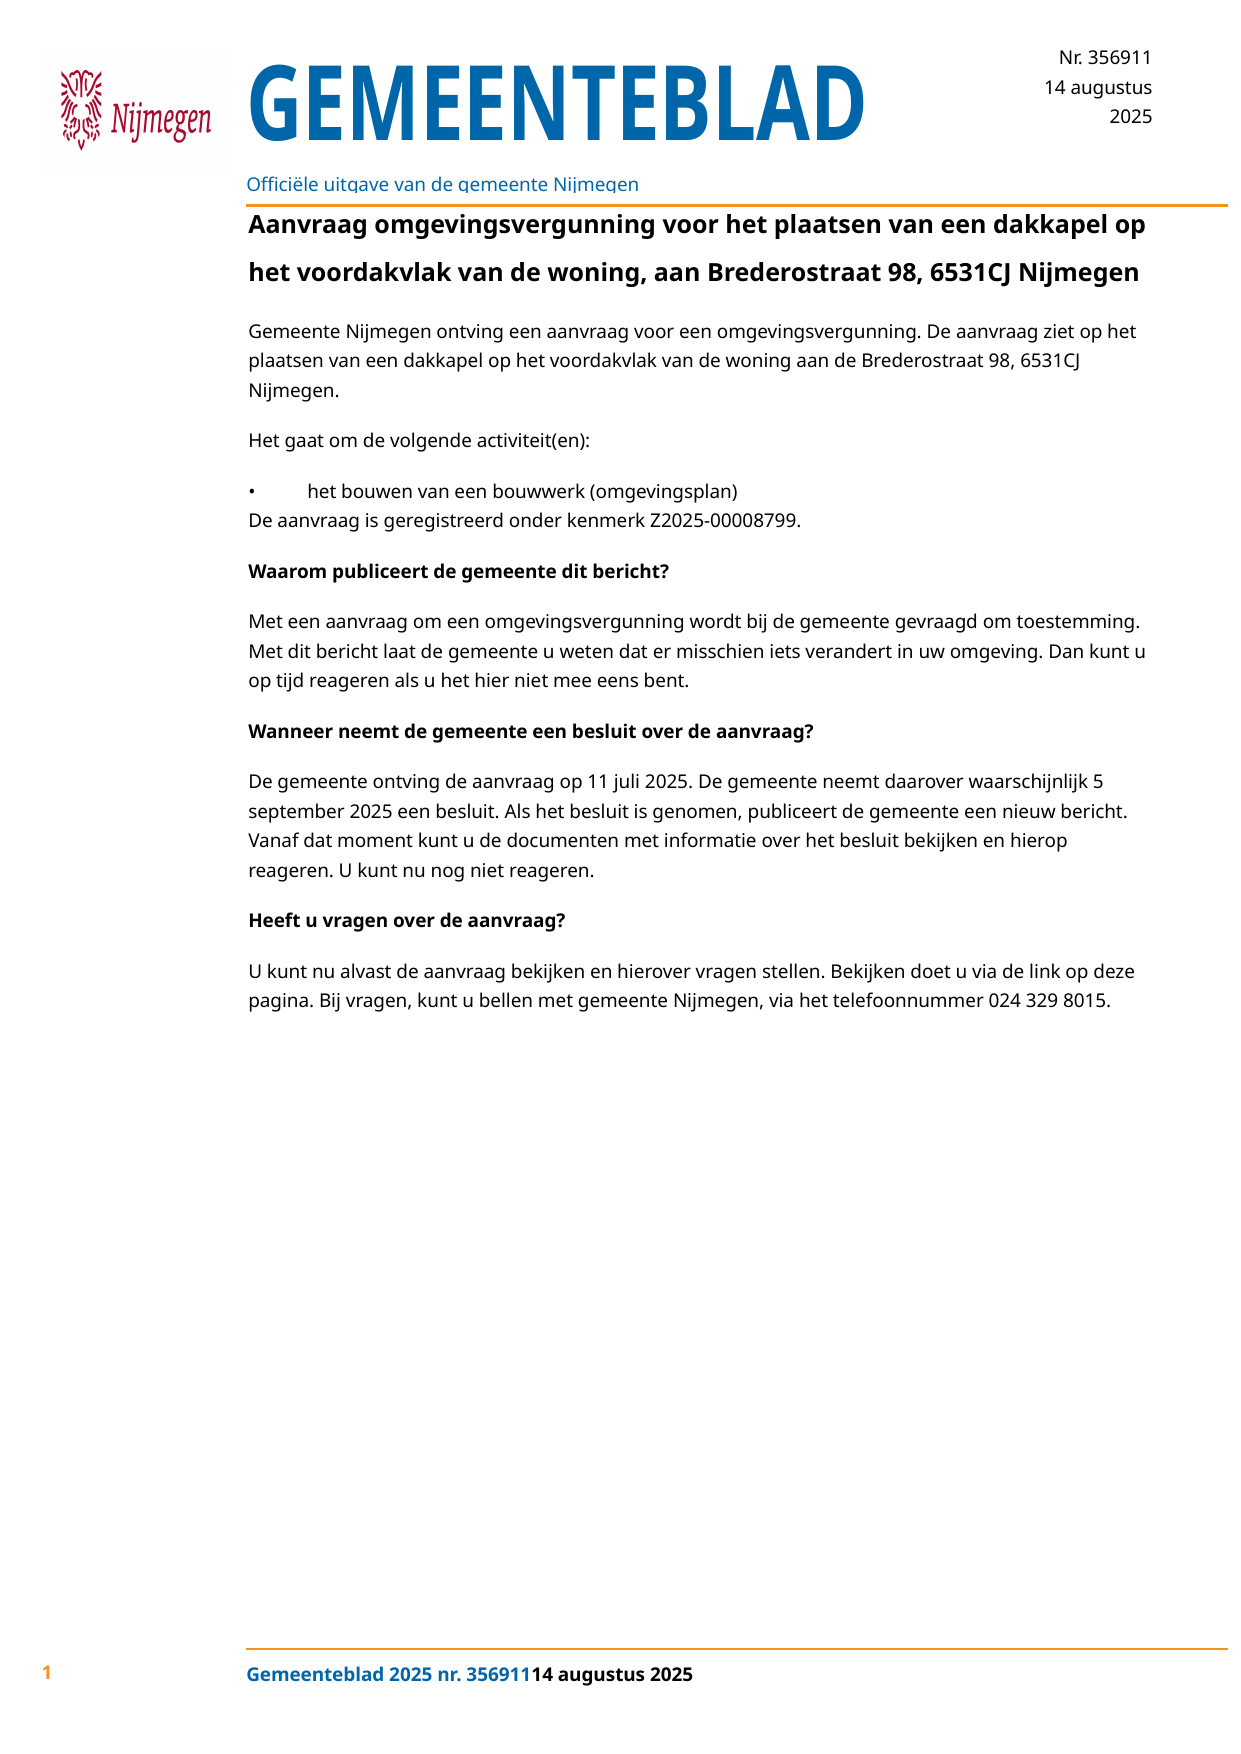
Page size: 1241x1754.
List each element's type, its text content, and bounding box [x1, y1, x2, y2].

text Het gaat om de volgende activiteit(en): [248, 427, 1152, 453]
text De aanvraag is geregistreerd onder kenmerk Z2025-00008799. [248, 507, 1152, 533]
text Heeft u vragen over de aanvraag? [248, 907, 1152, 933]
text U kunt nu alvast de aanvraag bekijken en hierover vragen stellen. Bekijken doet u via de link op deze pagina. Bij vragen, kunt u bellen met gemeente Nijmegen, via het telefoonnummer 024 329 8015. [248, 958, 1152, 1013]
picture [41, 47, 231, 172]
text Gemeente Nijmegen ontving een aanvraag voor een omgevingsvergunning. De aanvraag ziet op het plaatsen van een dakkapel op het voordakvlak van de woning aan de Brederostraat 98, 6531CJ Nijmegen. [248, 318, 1152, 403]
text Waarom publiceert de gemeente dit bericht? [248, 558, 1152, 584]
text De gemeente ontving de aanvraag op 11 juli 2025. De gemeente neemt daarover waarschijnlijk 5 september 2025 een besluit. Als het besluit is genomen, publiceert de gemeente een nieuw bericht. Vanaf dat moment kunt u de documenten met informatie over het besluit bekijken en hierop reageren. U kunt nu nog niet reageren. [248, 768, 1152, 883]
list het bouwen van een bouwwerk (omgevingsplan) [248, 478, 1152, 504]
text Aanvraag omgevingsvergunning voor het plaatsen van een dakkapel op het voordakvlak van de woning, aan Brederostraat 98, 6531CJ Nijmegen [248, 207, 1152, 288]
text Met een aanvraag om een omgevingsvergunning wordt bij de gemeente gevraagd om toestemming. Met dit bericht laat de gemeente u weten dat er misschien iets verandert in uw omgeving. Dan kunt u op tijd reageren als u het hier niet mee eens bent. [248, 608, 1152, 693]
text Wanneer neemt de gemeente een besluit over de aanvraag? [248, 718, 1152, 744]
